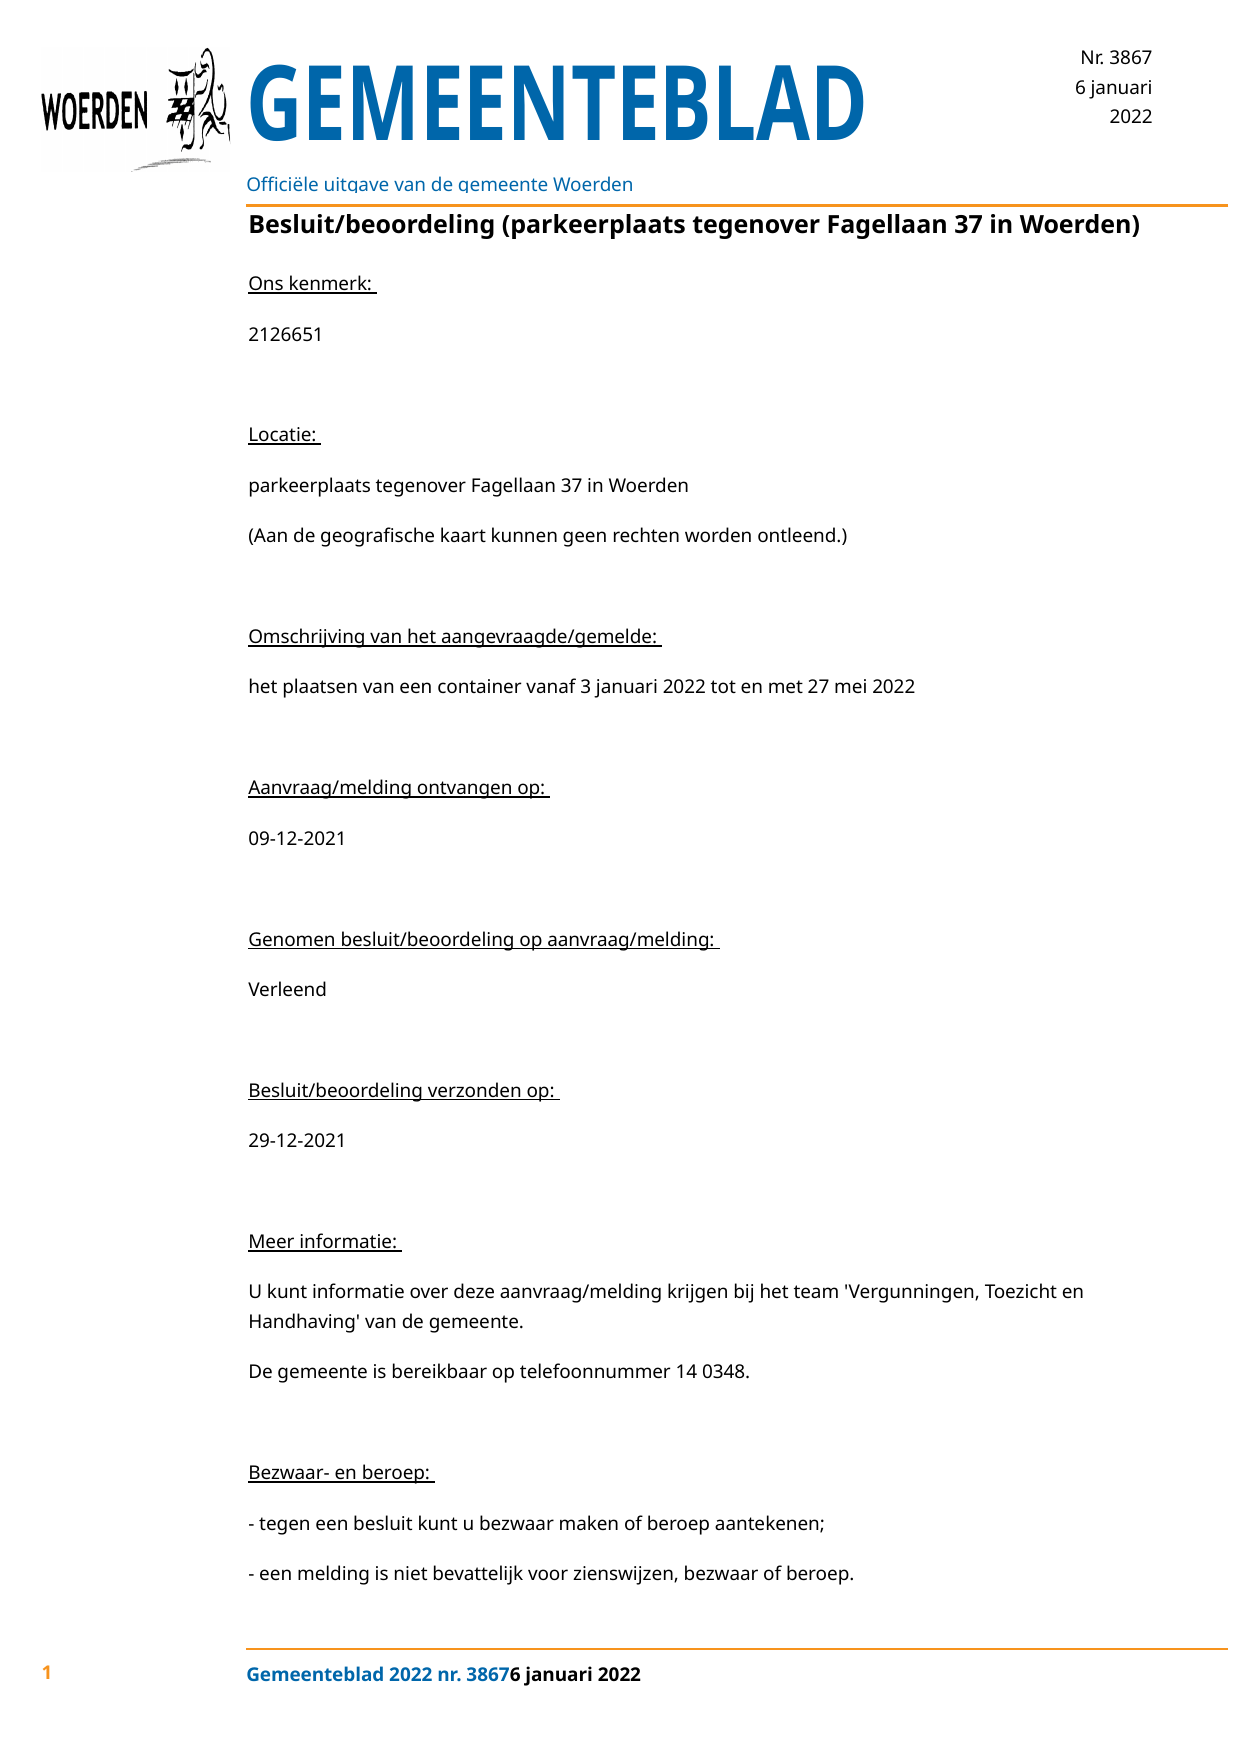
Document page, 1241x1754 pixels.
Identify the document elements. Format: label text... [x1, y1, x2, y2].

text U kunt informatie over deze aanvraag/melding krijgen bij het team 'Vergunningen, Toezicht en Handhaving' van de gemeente. [248, 1279, 1152, 1334]
text - tegen een besluit kunt u bezwaar maken of beroep aantekenen; [248, 1510, 1152, 1536]
text Besluit/beoordeling verzonden op: [248, 1077, 1152, 1103]
text Ons kenmerk: [248, 270, 1152, 296]
text (Aan de geografische kaart kunnen geen rechten worden ontleend.) [248, 522, 1152, 548]
text het plaatsen van een container vanaf 3 januari 2022 tot en met 27 mei 2022 [248, 674, 1152, 699]
text 29-12-2021 [248, 1127, 1152, 1153]
text Verleend [248, 976, 1152, 1002]
text Locatie: [248, 422, 1152, 447]
text Omschrijving van het aangevraagde/gemelde: [248, 623, 1152, 649]
text 09-12-2021 [248, 825, 1152, 851]
text Genomen besluit/beoordeling op aanvraag/melding: [248, 926, 1152, 951]
text 2126651 [248, 321, 1152, 346]
text parkeerplaats tegenover Fagellaan 37 in Woerden [248, 472, 1152, 498]
text Besluit/beoordeling (parkeerplaats tegenover Fagellaan 37 in Woerden) [248, 207, 1152, 241]
text Meer informatie: [248, 1228, 1152, 1254]
text Aanvraag/melding ontvangen op: [248, 774, 1152, 800]
text Bezwaar- en beroep: [248, 1459, 1152, 1485]
picture [41, 47, 231, 172]
text - een melding is niet bevattelijk voor zienswijzen, bezwaar of beroep. [248, 1560, 1152, 1586]
text De gemeente is bereikbaar op telefoonnummer 14 0348. [248, 1359, 1152, 1384]
